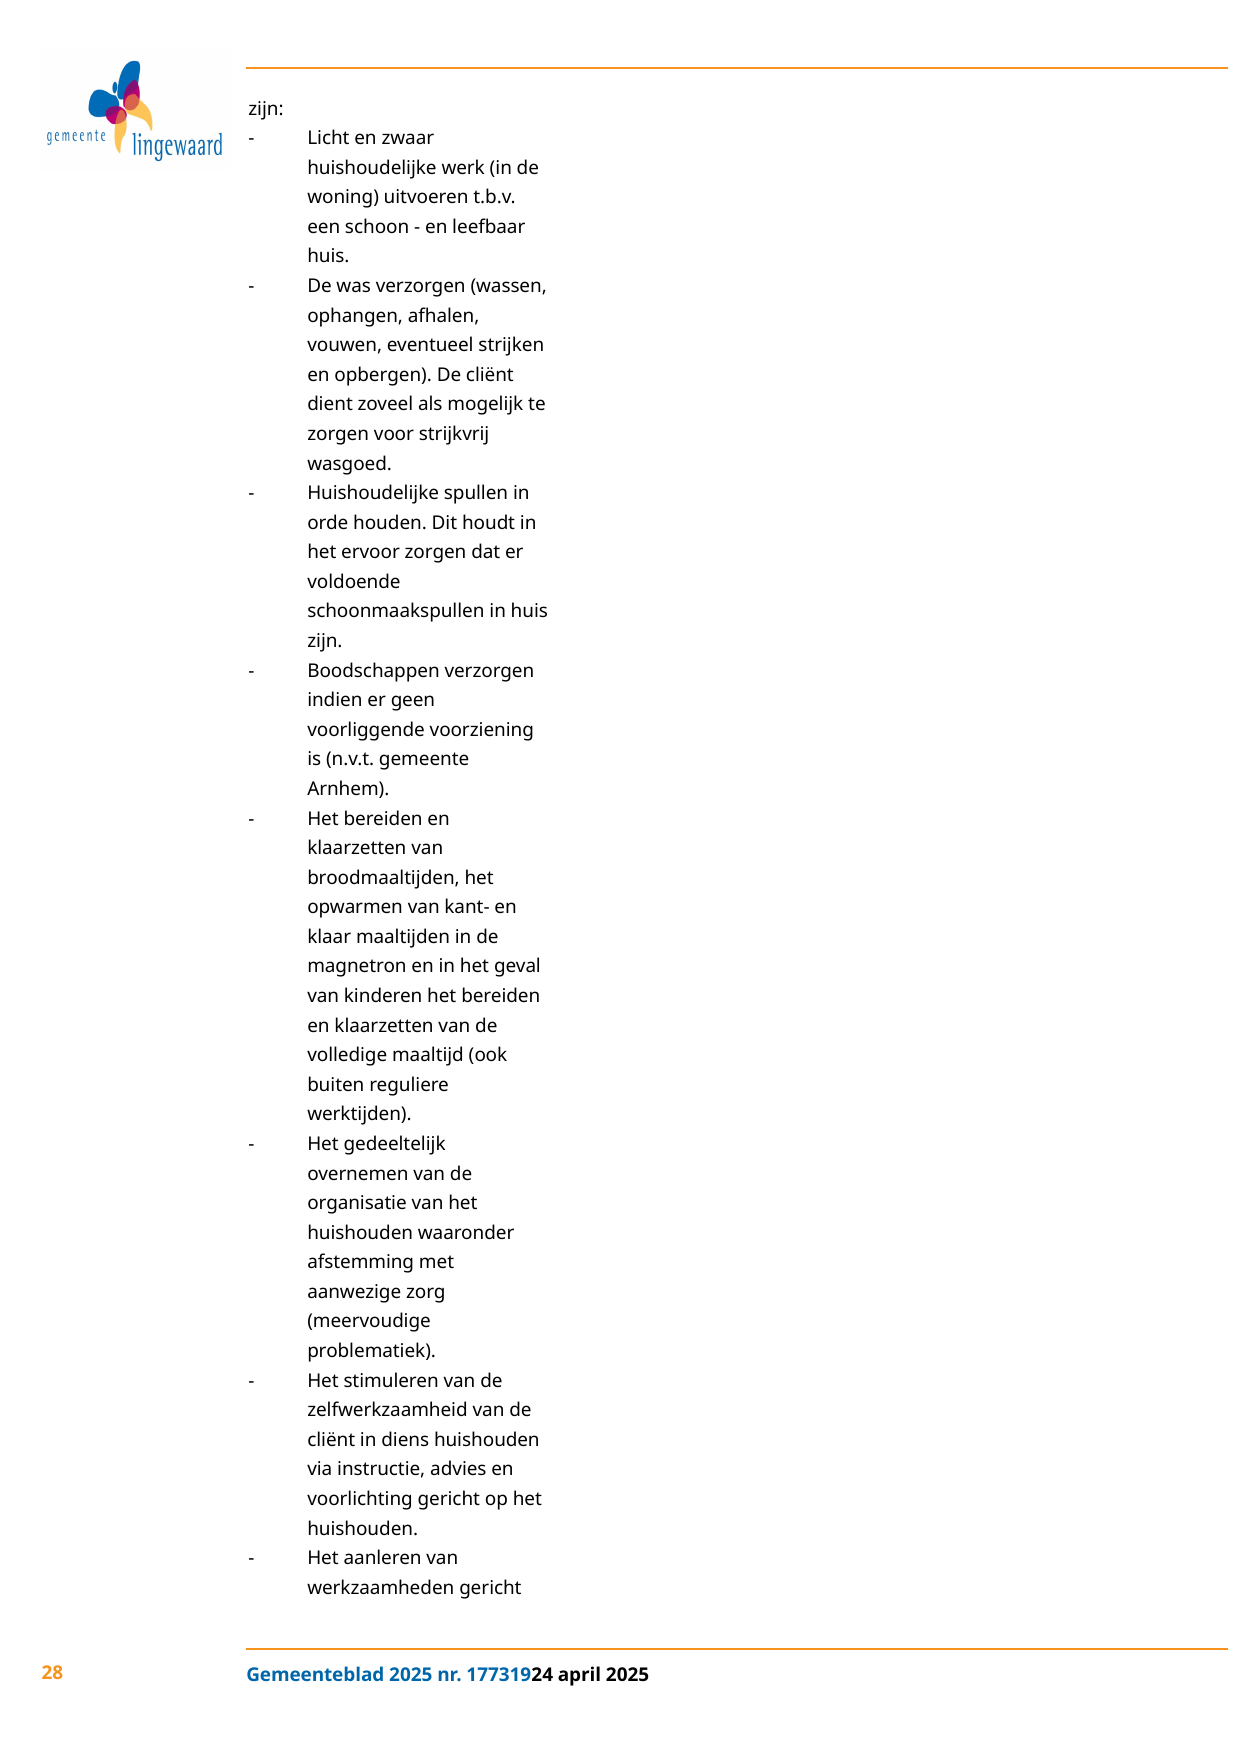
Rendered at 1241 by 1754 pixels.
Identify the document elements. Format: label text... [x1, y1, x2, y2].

table_cell [549, 95, 850, 1600]
picture [41, 47, 231, 172]
table_cell zijn: Licht en zwaar huishoudelijke werk (in de woning) uitvoeren t.b.v. een schoon - en leefbaar huis. De was verzorgen (wassen, ophangen, afhalen, vouwen, eventueel strijken en opbergen). De cliënt dient zoveel als mogelijk te zorgen voor strijkvrij wasgoed. Huishoudelijke spullen in orde houden. Dit houdt in het ervoor zorgen dat er voldoende schoonmaakspullen in huis zijn. Boodschappen verzorgen indien er geen voorliggende voorziening is (n.v.t. gemeente Arnhem). Het bereiden en klaarzetten van broodmaaltijden, het opwarmen van kant- en klaar maaltijden in de magnetron en in het geval van kinderen het bereiden en klaarzetten van de volledige maaltijd (ook buiten reguliere werktijden). Het gedeeltelijk overnemen van de organisatie van het huishouden waaronder afstemming met aanwezige zorg (meervoudige problematiek). Het stimuleren van de zelfwerkzaamheid van de cliënt in diens huishouden via instructie, advies en voorlichting gericht op het huishouden. Het aanleren van werkzaamheden gericht [248, 95, 549, 1600]
table_cell [850, 95, 1152, 1600]
